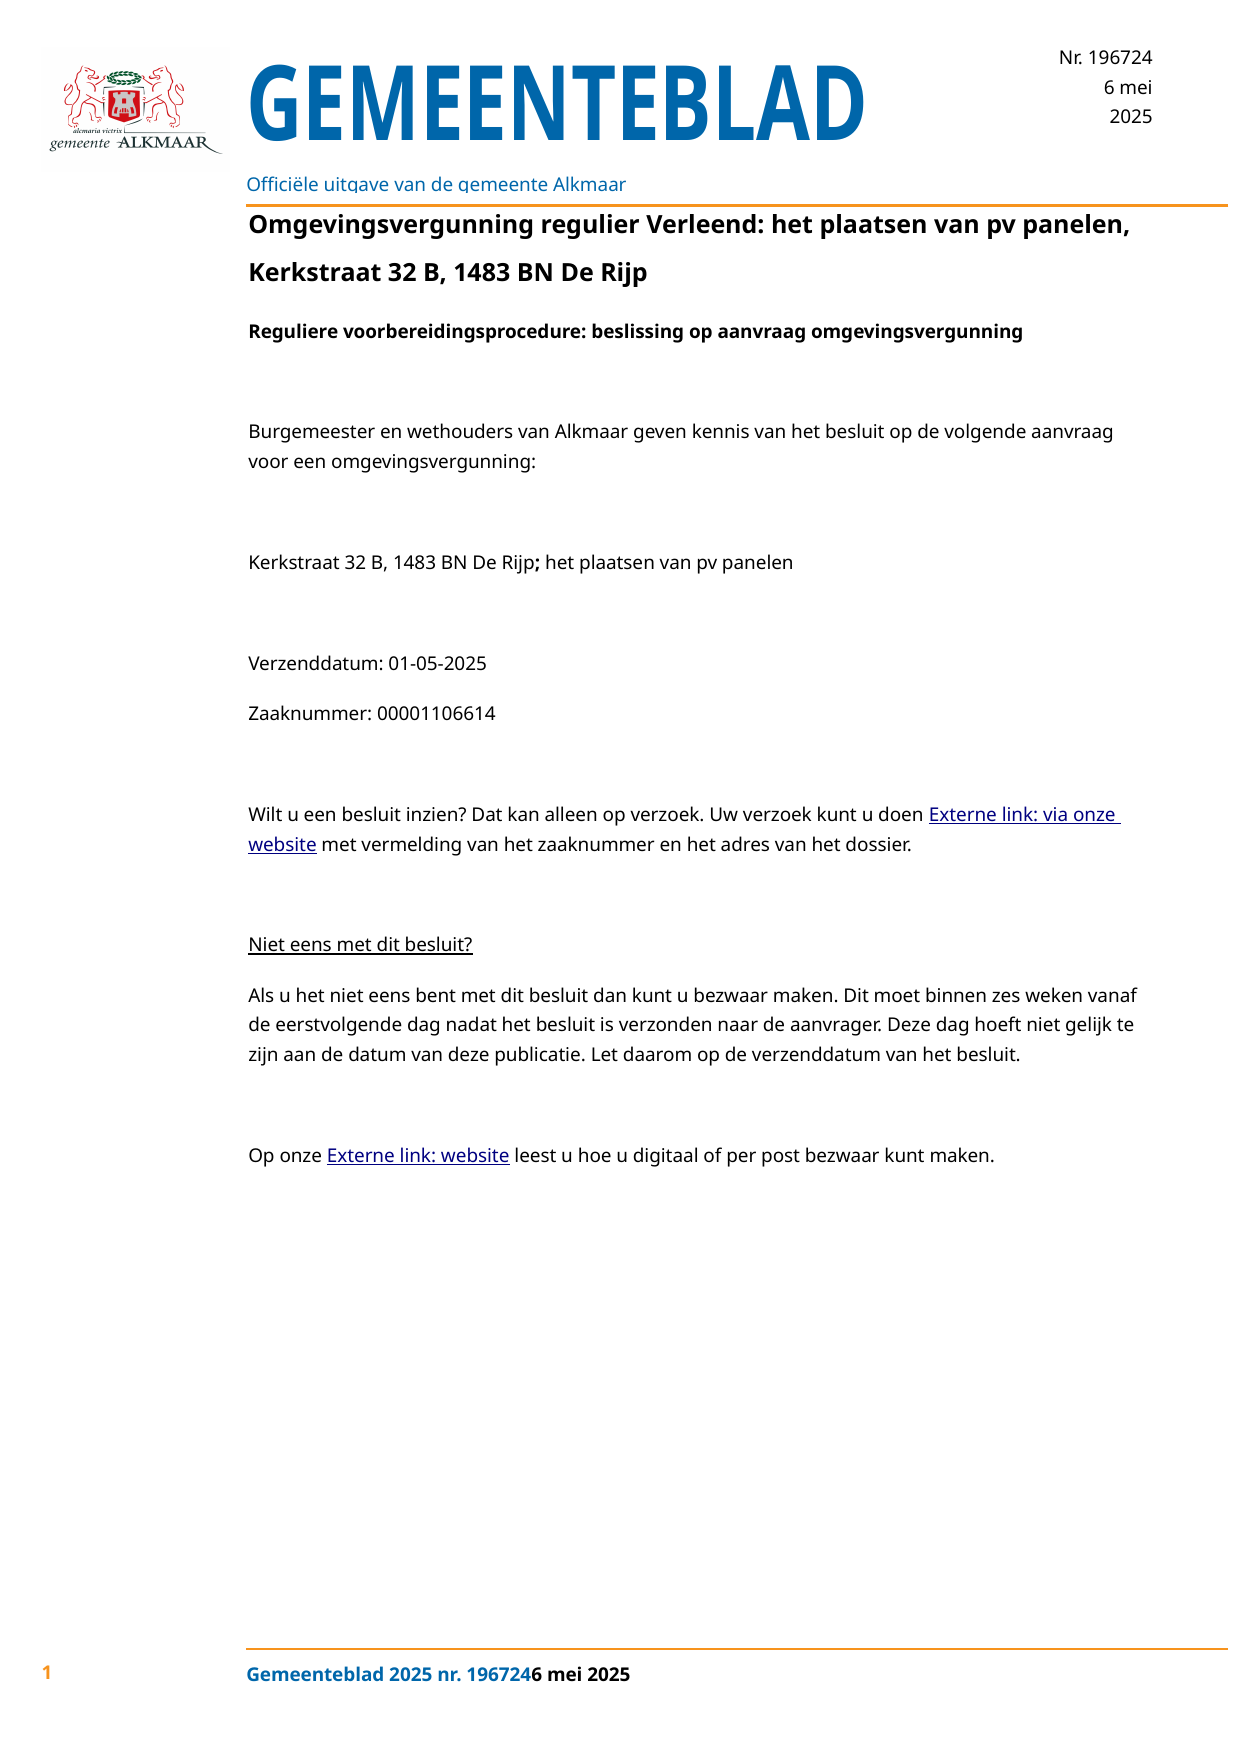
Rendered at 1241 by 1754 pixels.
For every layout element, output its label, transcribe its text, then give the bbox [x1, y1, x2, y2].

text Zaaknummer: 00001106614 [248, 700, 1152, 726]
text Omgevingsvergunning regulier Verleend: het plaatsen van pv panelen, Kerkstraat 32 B, 1483 BN De Rijp [248, 207, 1152, 288]
text Verzenddatum: 01-05-2025 [248, 650, 1152, 676]
text Wilt u een besluit inzien? Dat kan alleen op verzoek. Uw verzoek kunt u doen Externe link: via onze website met vermelding van het zaaknummer en het adres van het dossier. [248, 801, 1152, 857]
text Burgemeester en wethouders van Alkmaar geven kennis van het besluit op de volgende aanvraag voor een omgevingsvergunning: [248, 419, 1152, 474]
text Op onze Externe link: website leest u hoe u digitaal of per post bezwaar kunt maken. [248, 1142, 1152, 1168]
text Kerkstraat 32 B, 1483 BN De Rijp; het plaatsen van pv panelen [248, 549, 1152, 575]
text Niet eens met dit besluit? [248, 932, 1152, 957]
picture [41, 47, 231, 172]
text Als u het niet eens bent met dit besluit dan kunt u bezwaar maken. Dit moet binnen zes weken vanaf de eerstvolgende dag nadat het besluit is verzonden naar de aanvrager. Deze dag hoeft niet gelijk te zijn aan de datum van deze publicatie. Let daarom op de verzenddatum van het besluit. [248, 982, 1152, 1067]
text Reguliere voorbereidingsprocedure: beslissing op aanvraag omgevingsvergunning [248, 318, 1152, 344]
